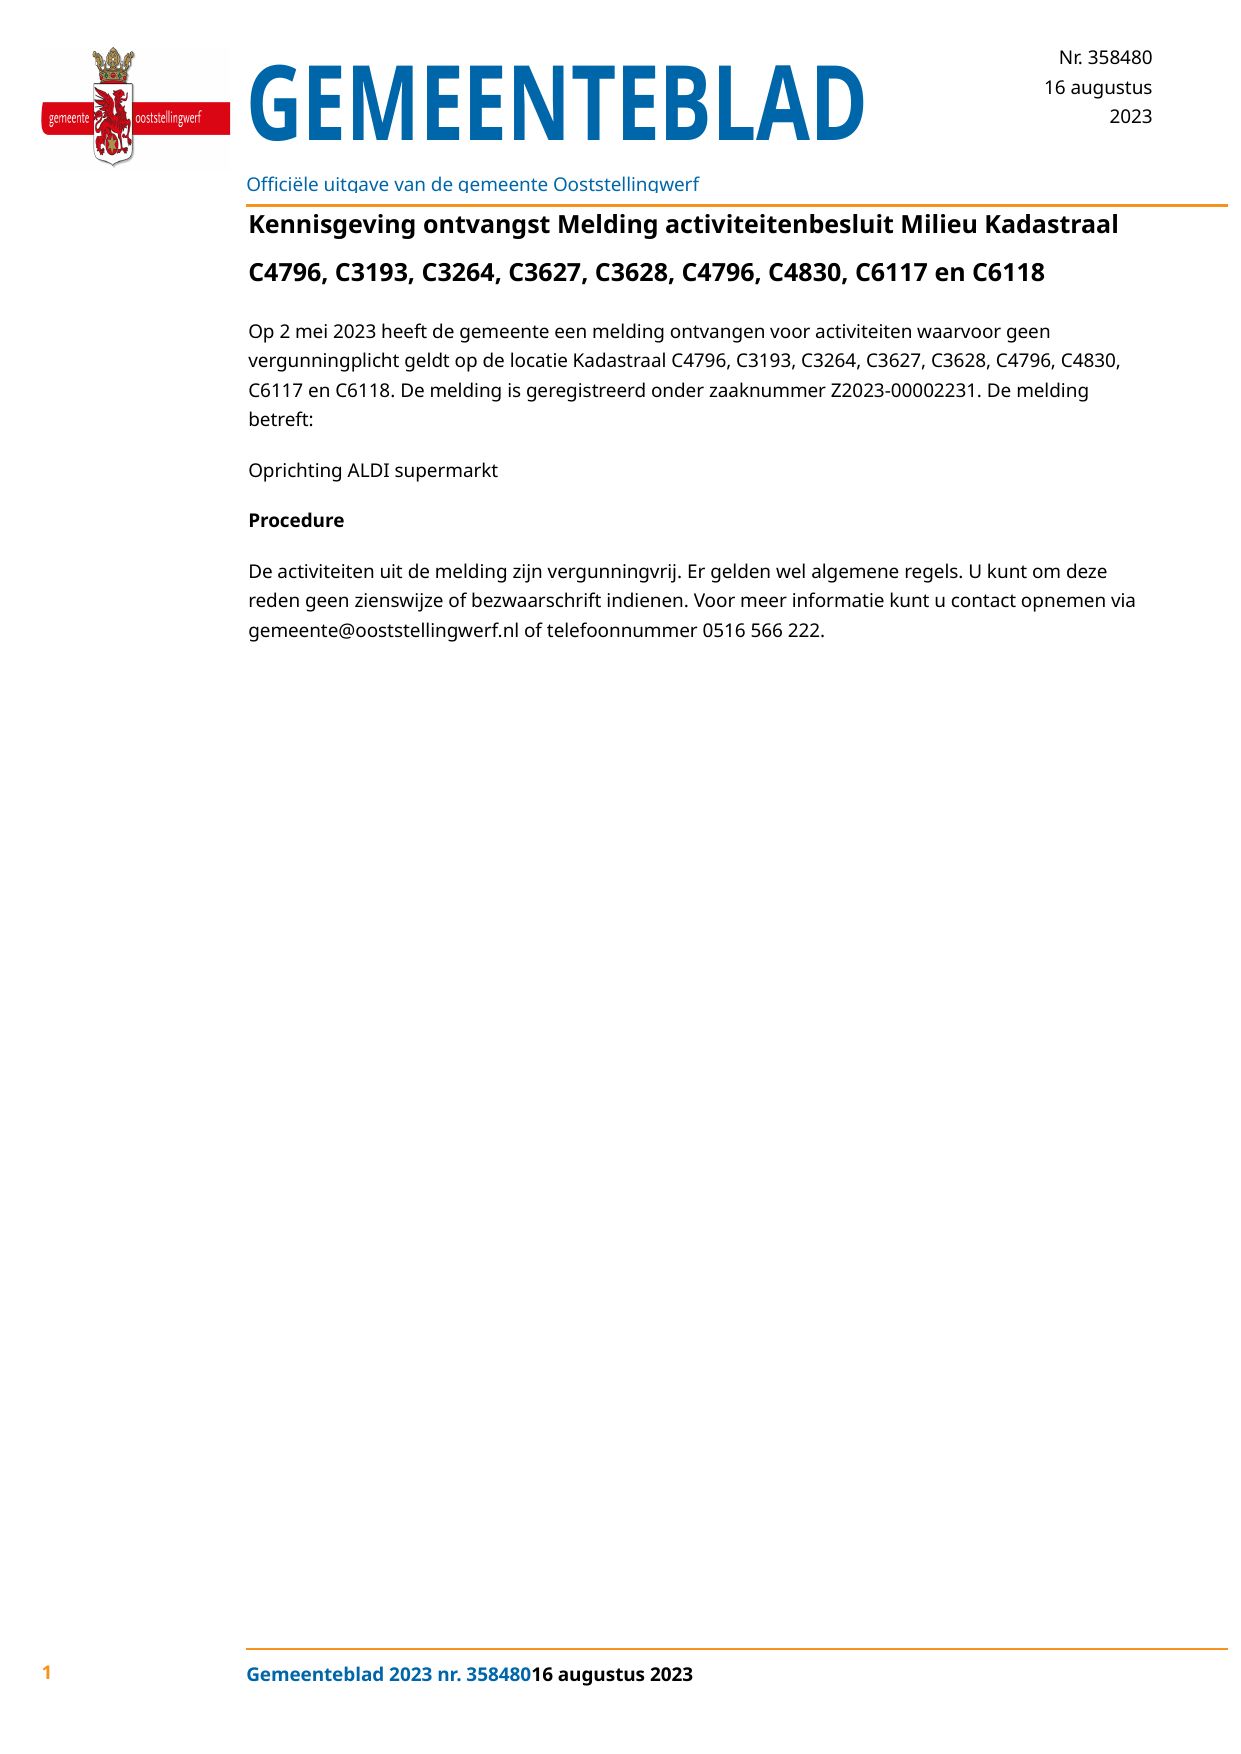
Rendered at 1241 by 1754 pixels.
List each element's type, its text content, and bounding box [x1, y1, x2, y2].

text Kennisgeving ontvangst Melding activiteitenbesluit Milieu Kadastraal C4796, C3193, C3264, C3627, C3628, C4796, C4830, C6117 en C6118 [248, 207, 1152, 288]
text De activiteiten uit de melding zijn vergunningvrij. Er gelden wel algemene regels. U kunt om deze reden geen zienswijze of bezwaarschrift indienen. Voor meer informatie kunt u contact opnemen via gemeente@ooststellingwerf.nl of telefoonnummer 0516 566 222. [248, 558, 1152, 643]
text Op 2 mei 2023 heeft de gemeente een melding ontvangen voor activiteiten waarvoor geen vergunningplicht geldt op de locatie Kadastraal C4796, C3193, C3264, C3627, C3628, C4796, C4830, C6117 en C6118. De melding is geregistreerd onder zaaknummer Z2023-00002231. De melding betreft: [248, 318, 1152, 432]
picture [41, 47, 231, 172]
text Procedure [248, 507, 1152, 533]
text Oprichting ALDI supermarkt [248, 457, 1152, 483]
